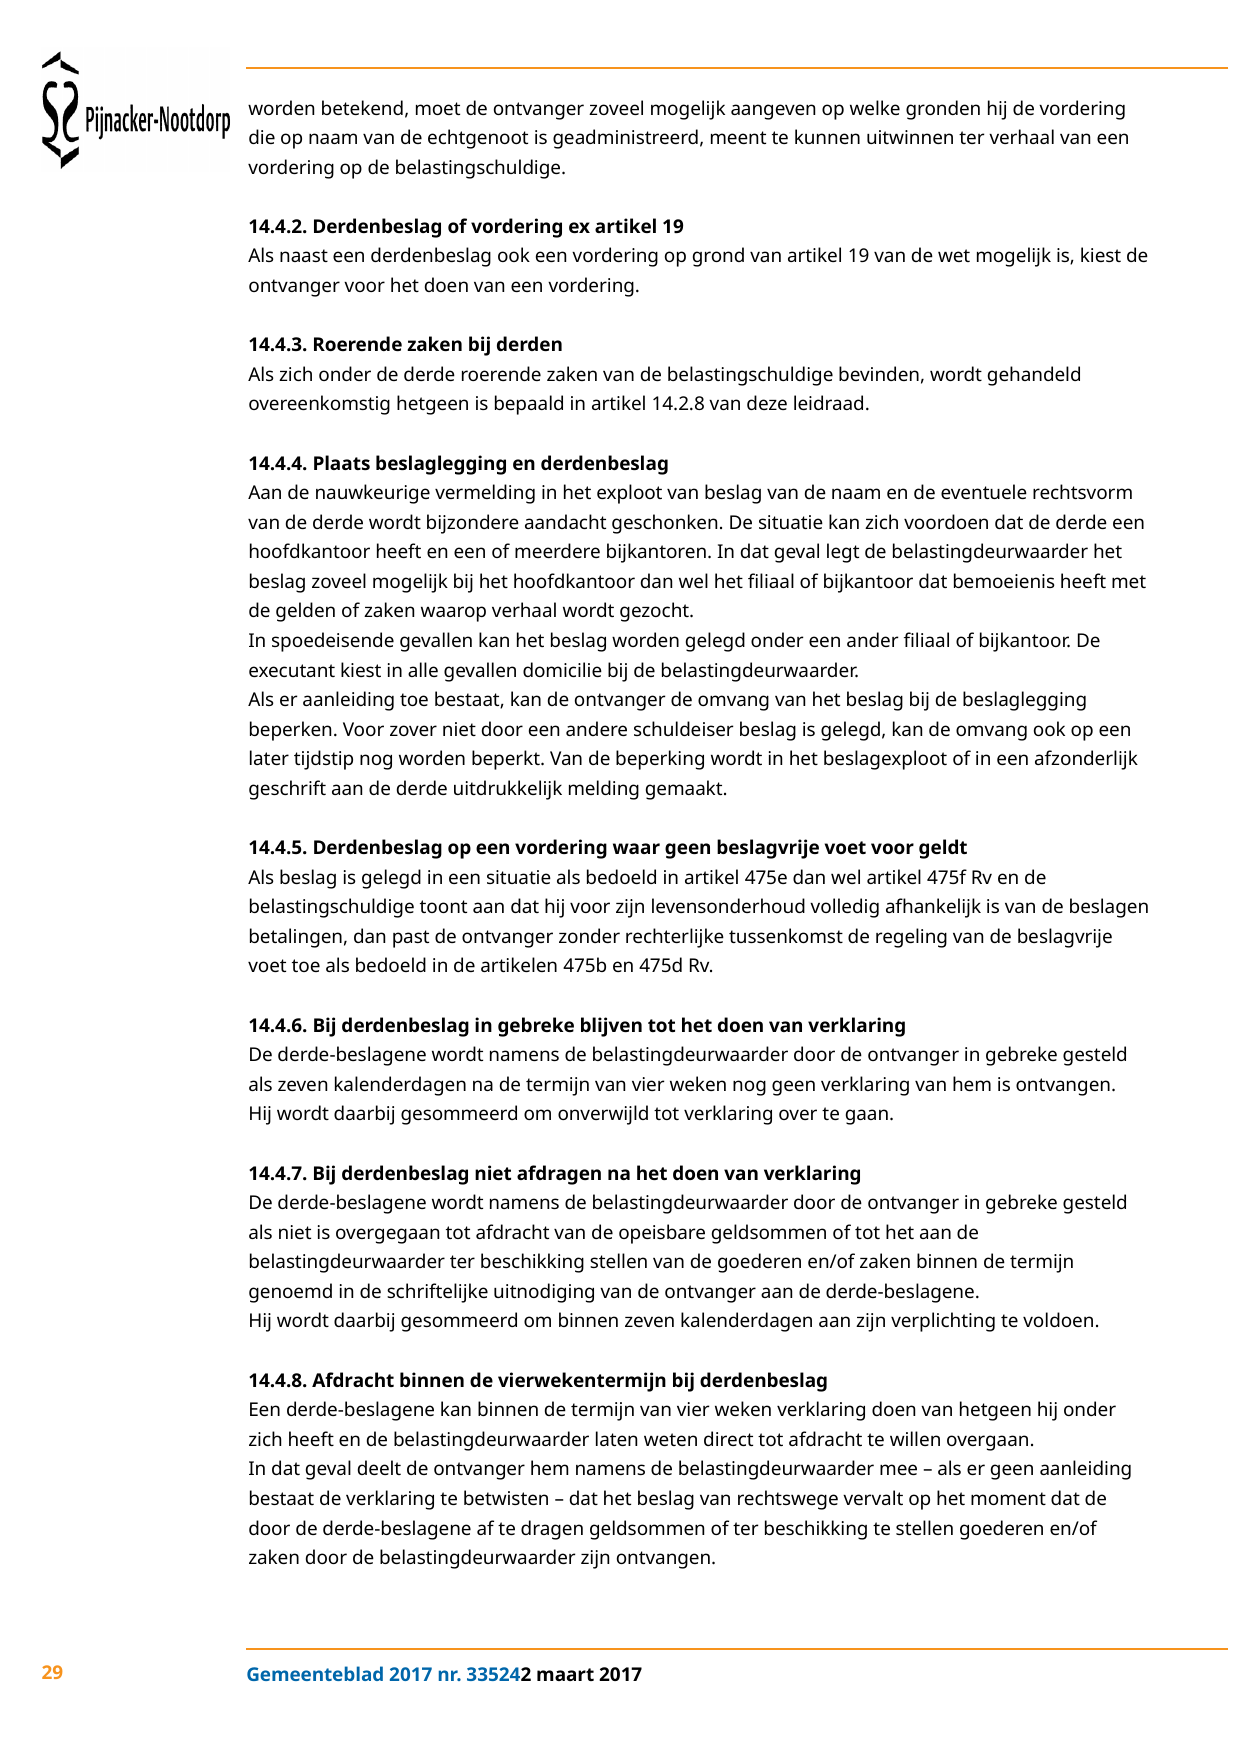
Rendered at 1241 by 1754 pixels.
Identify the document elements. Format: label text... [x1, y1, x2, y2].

text In spoedeisende gevallen kan het beslag worden gelegd onder een ander filiaal of bijkantoor. De executant kiest in alle gevallen domicilie bij de belastingdeurwaarder. [248, 627, 1152, 683]
text Hij wordt daarbij gesommeerd om onverwijld tot verklaring over te gaan. [248, 1101, 1152, 1126]
text Hij wordt daarbij gesommeerd om binnen zeven kalenderdagen aan zijn verplichting te voldoen. [248, 1308, 1152, 1333]
text 14.4.5. Derdenbeslag op een vordering waar geen beslagvrije voet voor geldt [248, 834, 1152, 860]
text Als naast een derdenbeslag ook een vordering op grond van artikel 19 van de wet mogelijk is, kiest de ontvanger voor het doen van een vordering. [248, 243, 1152, 298]
text 14.4.4. Plaats beslaglegging en derdenbeslag [248, 450, 1152, 476]
text 14.4.2. Derdenbeslag of vordering ex artikel 19 [248, 213, 1152, 239]
text 14.4.3. Roerende zaken bij derden [248, 331, 1152, 357]
text De derde-beslagene wordt namens de belastingdeurwaarder door de ontvanger in gebreke gesteld als zeven kalenderdagen na de termijn van vier weken nog geen verklaring van hem is ontvangen. [248, 1041, 1152, 1097]
text Als zich onder de derde roerende zaken van de belastingschuldige bevinden, wordt gehandeld overeenkomstig hetgeen is bepaald in artikel 14.2.8 van deze leidraad. [248, 361, 1152, 416]
text 14.4.6. Bij derdenbeslag in gebreke blijven tot het doen van verklaring [248, 1012, 1152, 1038]
text 14.4.8. Afdracht binnen de vierwekentermijn bij derdenbeslag [248, 1367, 1152, 1393]
text worden betekend, moet de ontvanger zoveel mogelijk aangeven op welke gronden hij de vordering die op naam van de echtgenoot is geadministreerd, meent te kunnen uitwinnen ter verhaal van een vordering op de belastingschuldige. [248, 95, 1152, 180]
text Als er aanleiding toe bestaat, kan de ontvanger de omvang van het beslag bij de beslaglegging beperken. Voor zover niet door een andere schuldeiser beslag is gelegd, kan de omvang ook op een later tijdstip nog worden beperkt. Van de beperking wordt in het beslagexploot of in een afzonderlijk geschrift aan de derde uitdrukkelijk melding gemaakt. [248, 686, 1152, 801]
text In dat geval deelt de ontvanger hem namens de belastingdeurwaarder mee – als er geen aanleiding bestaat de verklaring te betwisten – dat het beslag van rechtswege vervalt op het moment dat de door de derde-beslagene af te dragen geldsommen of ter beschikking te stellen goederen en/of zaken door de belastingdeurwaarder zijn ontvangen. [248, 1456, 1152, 1570]
picture [41, 47, 231, 172]
text De derde-beslagene wordt namens de belastingdeurwaarder door de ontvanger in gebreke gesteld als niet is overgegaan tot afdracht van de opeisbare geldsommen of tot het aan de belastingdeurwaarder ter beschikking stellen van de goederen en/of zaken binnen de termijn genoemd in de schriftelijke uitnodiging van de ontvanger aan de derde-beslagene. [248, 1189, 1152, 1304]
text Een derde-beslagene kan binnen de termijn van vier weken verklaring doen van hetgeen hij onder zich heeft en de belastingdeurwaarder laten weten direct tot afdracht te willen overgaan. [248, 1396, 1152, 1452]
text Aan de nauwkeurige vermelding in het exploot van beslag van de naam en de eventuele rechtsvorm van de derde wordt bijzondere aandacht geschonken. De situatie kan zich voordoen dat de derde een hoofdkantoor heeft en een of meerdere bijkantoren. In dat geval legt de belastingdeurwaarder het beslag zoveel mogelijk bij het hoofdkantoor dan wel het filiaal of bijkantoor dat bemoeienis heeft met de gelden of zaken waarop verhaal wordt gezocht. [248, 479, 1152, 623]
text 14.4.7. Bij derdenbeslag niet afdragen na het doen van verklaring [248, 1160, 1152, 1186]
text Als beslag is gelegd in een situatie als bedoeld in artikel 475e dan wel artikel 475f Rv en de belastingschuldige toont aan dat hij voor zijn levensonderhoud volledig afhankelijk is van de beslagen betalingen, dan past de ontvanger zonder rechterlijke tussenkomst de regeling van de beslagvrije voet toe als bedoeld in de artikelen 475b en 475d Rv. [248, 864, 1152, 978]
